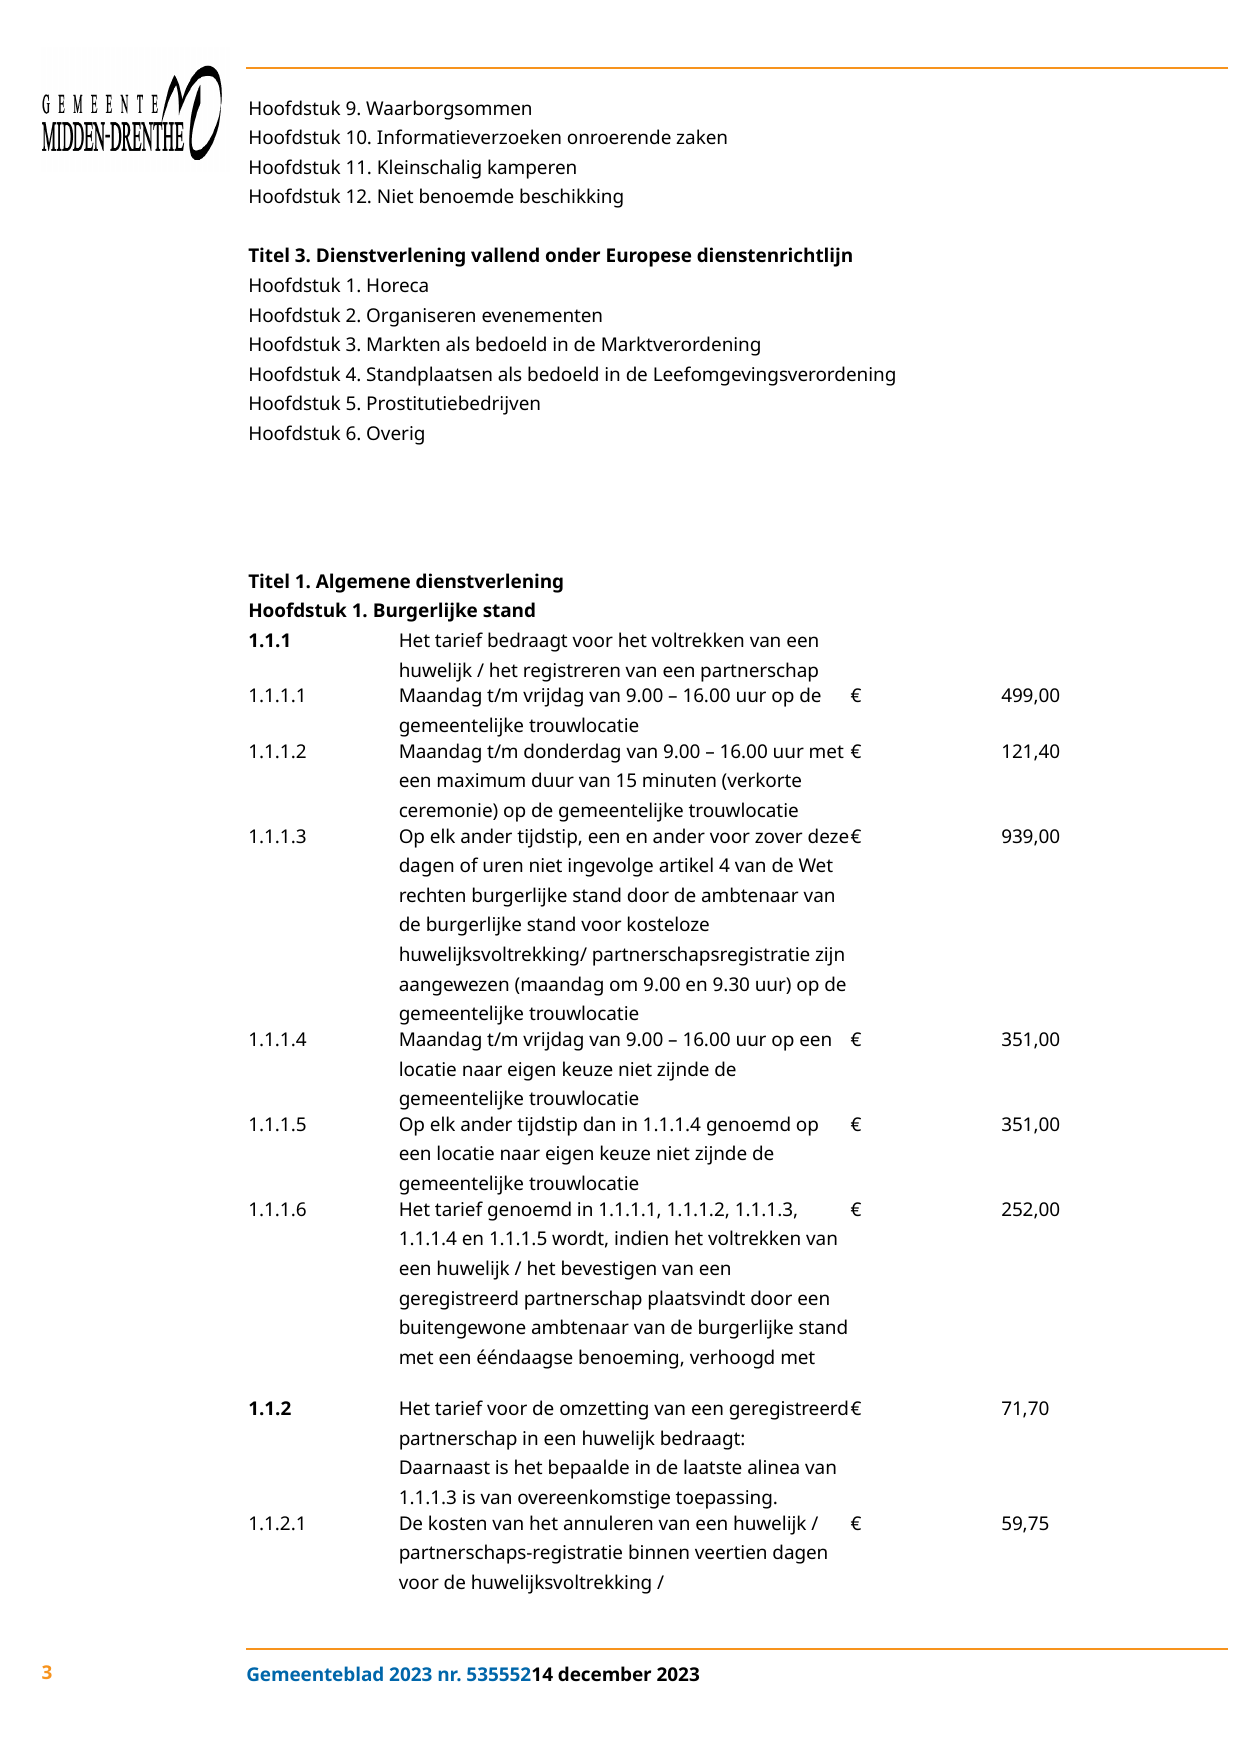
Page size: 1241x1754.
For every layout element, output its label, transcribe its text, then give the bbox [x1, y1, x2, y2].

table_cell 1.1.1.5 [248, 1111, 398, 1196]
picture [41, 47, 231, 172]
text Hoofdstuk 11. Kleinschalig kamperen [248, 154, 1152, 180]
table_cell [248, 1370, 398, 1395]
table_cell 1.1.1.1 [248, 683, 398, 738]
table_cell € [850, 1510, 1001, 1595]
text Hoofdstuk 4. Standplaatsen als bedoeld in de Leefomgevingsverordening [248, 361, 1152, 387]
text Hoofdstuk 2. Organiseren evenementen [248, 302, 1152, 328]
text Hoofdstuk 1. Horeca [248, 272, 1152, 298]
table_cell Het tarief voor de omzetting van een geregistreerd partnerschap in een huwelijk bedraagt: Daarnaast is het bepaalde in de laatste alinea van 1.1.1.3 is van overeenkomstige toepassing. [399, 1395, 850, 1510]
table_cell Op elk ander tijdstip dan in 1.1.1.4 genoemd op een locatie naar eigen keuze niet zijnde de gemeentelijke trouwlocatie [399, 1111, 850, 1196]
text Hoofdstuk 5. Prostitutiebedrijven [248, 391, 1152, 416]
text Hoofdstuk 6. Overig [248, 420, 1152, 446]
text Hoofdstuk 3. Markten als bedoeld in de Marktverordening [248, 331, 1152, 357]
table_cell 1.1.1.6 [248, 1196, 398, 1369]
table_cell Het tarief genoemd in 1.1.1.1, 1.1.1.2, 1.1.1.3, 1.1.1.4 en 1.1.1.5 wordt, indien het voltrekken van een huwelijk / het bevestigen van een geregistreerd partnerschap plaatsvindt door een buitengewone ambtenaar van de burgerlijke stand met een ééndaagse benoeming, verhoogd met [399, 1196, 850, 1369]
table_header [850, 628, 1001, 683]
table_header Het tarief bedraagt voor het voltrekken van een huwelijk / het registreren van een partnerschap [399, 628, 850, 683]
table_cell 1.1.1.2 [248, 738, 398, 823]
table_cell Maandag t/m vrijdag van 9.00 – 16.00 uur op een locatie naar eigen keuze niet zijnde de gemeentelijke trouwlocatie [399, 1026, 850, 1111]
text Titel 1. Algemene dienstverlening [248, 568, 1152, 594]
text Hoofdstuk 9. Waarborgsommen [248, 95, 1152, 121]
table_cell 252,00 [1001, 1196, 1152, 1369]
table_cell 1.1.2.1 [248, 1510, 398, 1595]
table_cell 351,00 [1001, 1026, 1152, 1111]
text Hoofdstuk 12. Niet benoemde beschikking [248, 183, 1152, 209]
table_cell 1.1.2 [248, 1395, 398, 1510]
table_cell Maandag t/m donderdag van 9.00 – 16.00 uur met een maximum duur van 15 minuten (verkorte ceremonie) op de gemeentelijke trouwlocatie [399, 738, 850, 823]
table_cell 1.1.1.4 [248, 1026, 398, 1111]
table_header 1.1.1 [248, 628, 398, 683]
table_cell 59,75 [1001, 1510, 1152, 1595]
table_cell € [850, 1395, 1001, 1510]
table_cell € [850, 1196, 1001, 1369]
table_cell 121,40 [1001, 738, 1152, 823]
table_cell [850, 1370, 1001, 1395]
table_cell € [850, 1026, 1001, 1111]
table_cell Maandag t/m vrijdag van 9.00 – 16.00 uur op de gemeentelijke trouwlocatie [399, 683, 850, 738]
table_cell Op elk ander tijdstip, een en ander voor zover deze dagen of uren niet ingevolge artikel 4 van de Wet rechten burgerlijke stand door de ambtenaar van de burgerlijke stand voor kosteloze huwelijksvoltrekking/ partnerschapsregistratie zijn aangewezen (maandag om 9.00 en 9.30 uur) op de gemeentelijke trouwlocatie [399, 823, 850, 1026]
table_cell [399, 1370, 850, 1395]
table_cell € [850, 738, 1001, 823]
table_cell [1001, 1370, 1152, 1395]
table_cell 71,70 [1001, 1395, 1152, 1510]
table_cell De kosten van het annuleren van een huwelijk / partnerschaps-registratie binnen veertien dagen voor de huwelijksvoltrekking / [399, 1510, 850, 1595]
table_cell € [850, 823, 1001, 1026]
table_cell € [850, 1111, 1001, 1196]
table_cell 351,00 [1001, 1111, 1152, 1196]
table_cell 939,00 [1001, 823, 1152, 1026]
table_header [1001, 628, 1152, 683]
table_cell 1.1.1.3 [248, 823, 398, 1026]
text Titel 3. Dienstverlening vallend onder Europese dienstenrichtlijn [248, 243, 1152, 268]
table_cell 499,00 [1001, 683, 1152, 738]
table_cell € [850, 683, 1001, 738]
text Hoofdstuk 10. Informatieverzoeken onroerende zaken [248, 124, 1152, 150]
text Hoofdstuk 1. Burgerlijke stand [248, 598, 1152, 623]
